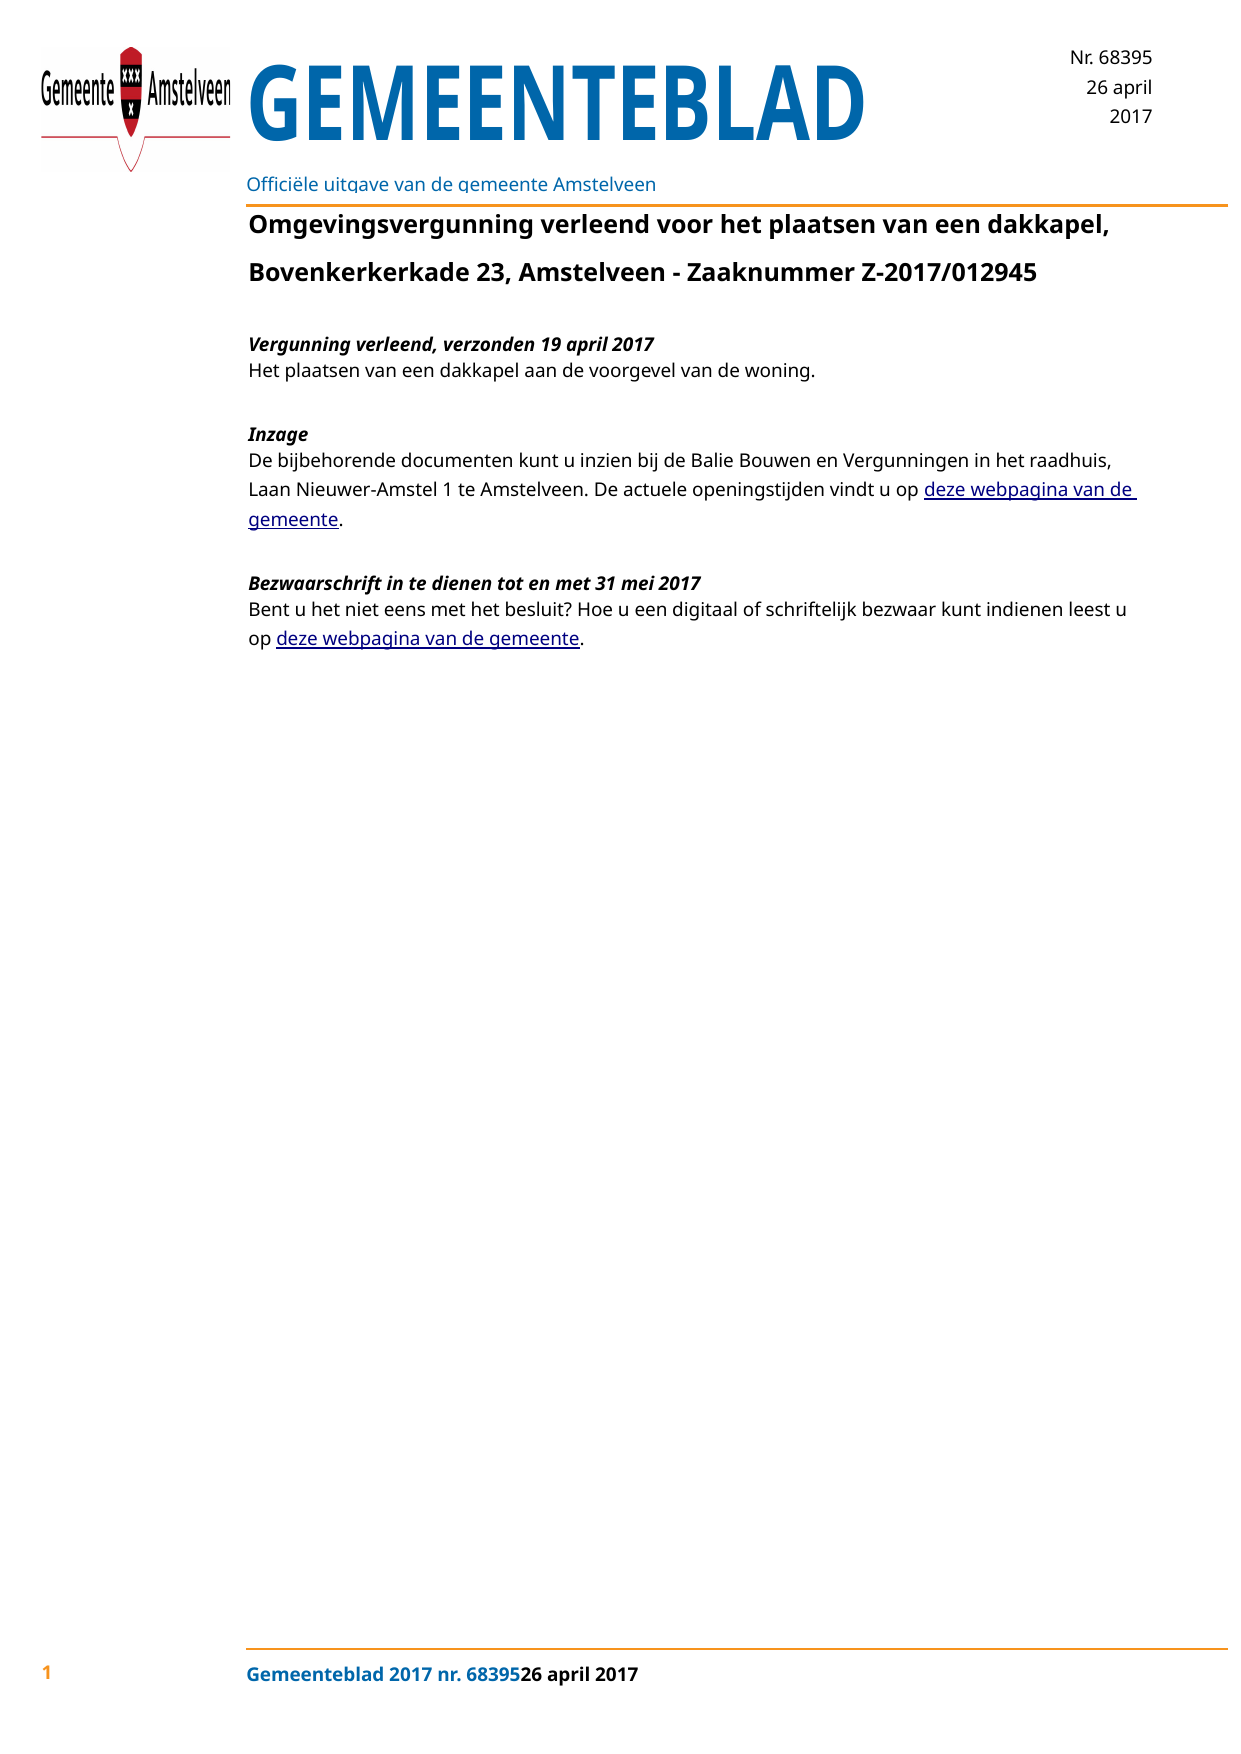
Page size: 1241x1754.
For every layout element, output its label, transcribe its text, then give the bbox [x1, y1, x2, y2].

text De bijbehorende documenten kunt u inzien bij de Balie Bouwen en Vergunningen in het raadhuis, Laan Nieuwer-Amstel 1 te Amstelveen. De actuele openingstijden vindt u op deze webpagina van de gemeente. [248, 447, 1152, 532]
text Bent u het niet eens met het besluit? Hoe u een digitaal of schriftelijk bezwaar kunt indienen leest u op deze webpagina van de gemeente. [248, 596, 1152, 651]
text Vergunning verleend, verzonden 19 april 2017 [248, 331, 1152, 357]
picture [41, 47, 231, 172]
text Bezwaarschrift in te dienen tot en met 31 mei 2017 [248, 570, 1152, 596]
text Inzage [248, 421, 1152, 447]
text Het plaatsen van een dakkapel aan de voorgevel van de woning. [248, 357, 1152, 383]
text Omgevingsvergunning verleend voor het plaatsen van een dakkapel, Bovenkerkerkade 23, Amstelveen - Zaaknummer Z-2017/012945 [248, 207, 1152, 288]
